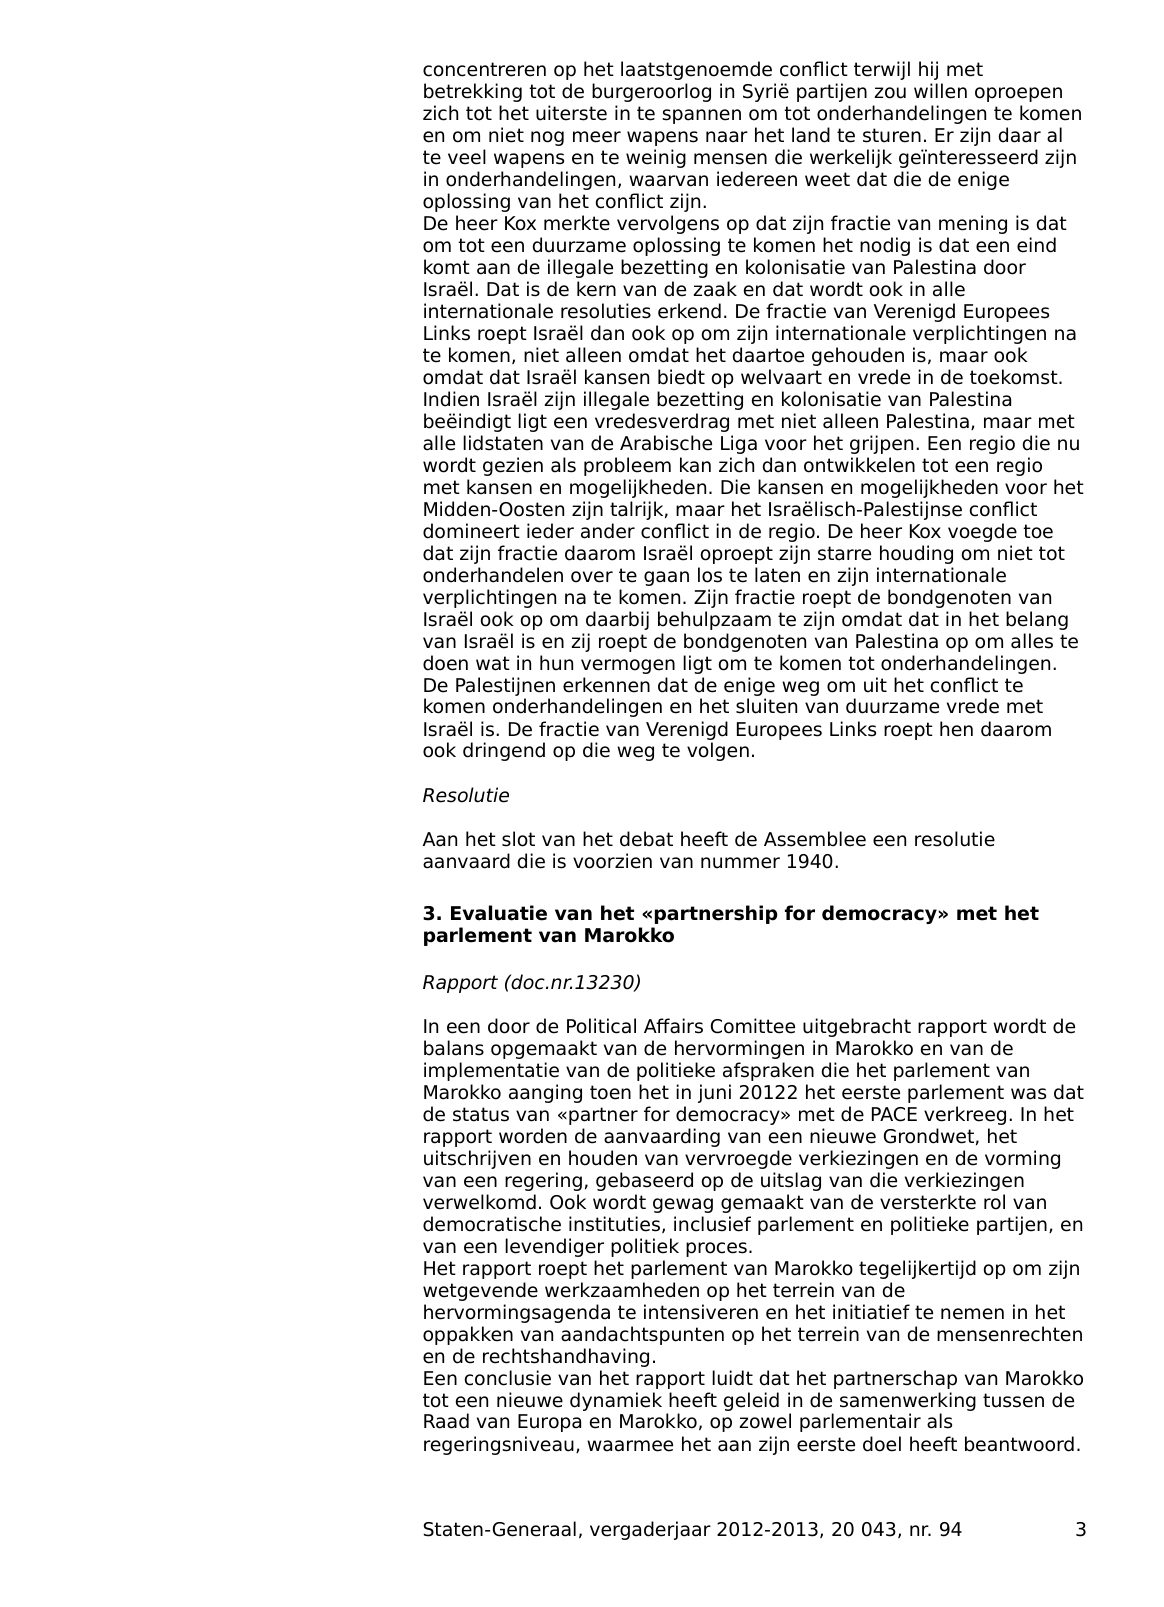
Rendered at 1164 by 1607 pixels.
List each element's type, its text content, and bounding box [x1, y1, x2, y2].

text In een door de Political Affairs Comittee uitgebracht rapport wordt de balans opgemaakt van de hervormingen in Marokko en van de implementatie van de politieke afspraken die het parlement van Marokko aanging toen het in juni 20122 het eerste parlement was dat de status van «partner for democracy» met de PACE verkreeg. In het rapport worden de aanvaarding van een nieuwe Grondwet, het uitschrijven en houden van vervroegde verkiezingen en de vorming van een regering, gebaseerd op de uitslag van die verkiezingen verwelkomd. Ook wordt gewag gemaakt van de versterkte rol van democratische instituties, inclusief parlement en politieke partijen, en van een levendiger politiek proces. [422, 1016, 1087, 1258]
subtitle Resolutie [422, 784, 1087, 807]
text concentreren op het laatstgenoemde conflict terwijl hij met betrekking tot de burgeroorlog in Syrië partijen zou willen oproepen zich tot het uiterste in te spannen om tot onderhandelingen te komen en om niet nog meer wapens naar het land te sturen. Er zijn daar al te veel wapens en te weinig mensen die werkelijk geïnteresseerd zijn in onderhandelingen, waarvan iedereen weet dat die de enige oplossing van het conflict zijn. [422, 59, 1087, 213]
text Aan het slot van het debat heeft de Assemblee een resolutie aanvaard die is voorzien van nummer 1940. [422, 829, 1087, 873]
subtitle Rapport (doc.nr.13230) [422, 972, 1087, 994]
text Het rapport roept het parlement van Marokko tegelijkertijd op om zijn wetgevende werkzaamheden op het terrein van de hervormingsagenda te intensiveren en het initiatief te nemen in het oppakken van aandachtspunten op het terrein van de mensenrechten en de rechtshandhaving. [422, 1258, 1087, 1367]
text Een conclusie van het rapport luidt dat het partnerschap van Marokko tot een nieuwe dynamiek heeft geleid in de samenwerking tussen de Raad van Europa en Marokko, op zowel parlementair als regeringsniveau, waarmee het aan zijn eerste doel heeft beantwoord. [422, 1367, 1087, 1455]
text De heer Kox merkte vervolgens op dat zijn fractie van mening is dat om tot een duurzame oplossing te komen het nodig is dat een eind komt aan de illegale bezetting en kolonisatie van Palestina door Israël. Dat is de kern van de zaak en dat wordt ook in alle internationale resoluties erkend. De fractie van Verenigd Europees Links roept Israël dan ook op om zijn internationale verplichtingen na te komen, niet alleen omdat het daartoe gehouden is, maar ook omdat dat Israël kansen biedt op welvaart en vrede in de toekomst. Indien Israël zijn illegale bezetting en kolonisatie van Palestina beëindigt ligt een vredesverdrag met niet alleen Palestina, maar met alle lidstaten van de Arabische Liga voor het grijpen. Een regio die nu wordt gezien als probleem kan zich dan ontwikkelen tot een regio met kansen en mogelijkheden. Die kansen en mogelijkheden voor het Midden-Oosten zijn talrijk, maar het Israëlisch-Palestijnse conflict domineert ieder ander conflict in de regio. De heer Kox voegde toe dat zijn fractie daarom Israël oproept zijn starre houding om niet tot onderhandelen over te gaan los te laten en zijn internationale verplichtingen na te komen. Zijn fractie roept de bondgenoten van Israël ook op om daarbij behulpzaam te zijn omdat dat in het belang van Israël is en zij roept de bondgenoten van Palestina op om alles te doen wat in hun vermogen ligt om te komen tot onderhandelingen. De Palestijnen erkennen dat de enige weg om uit het conflict te komen onderhandelingen en het sluiten van duurzame vrede met Israël is. De fractie van Verenigd Europees Links roept hen daarom ook dringend op die weg te volgen. [422, 213, 1087, 762]
subtitle 3. Evaluatie van het «partnership for democracy» met het parlement van Marokko [422, 903, 1087, 947]
